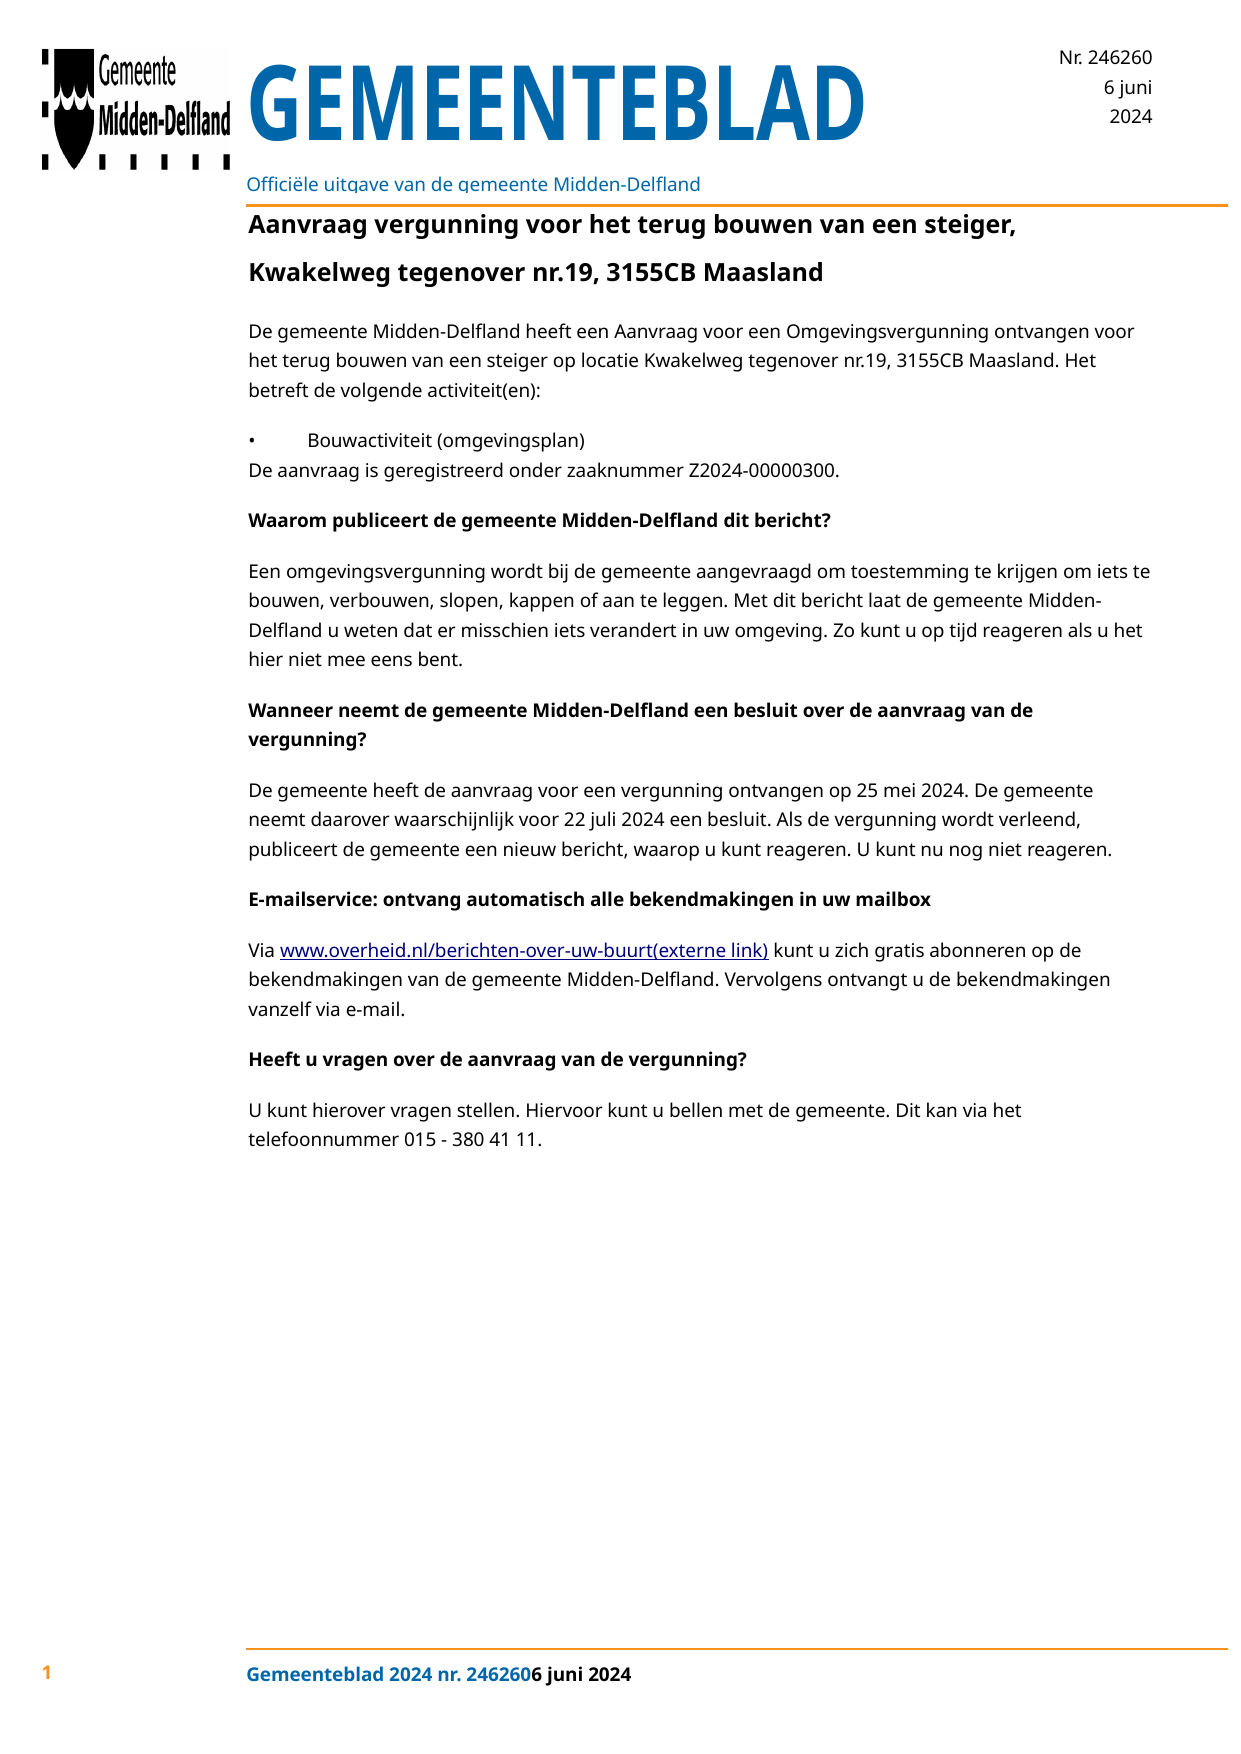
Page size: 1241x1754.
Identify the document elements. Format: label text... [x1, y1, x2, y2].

text De gemeente heeft de aanvraag voor een vergunning ontvangen op 25 mei 2024. De gemeente neemt daarover waarschijnlijk voor 22 juli 2024 een besluit. Als de vergunning wordt verleend, publiceert de gemeente een nieuw bericht, waarop u kunt reageren. U kunt nu nog niet reageren. [248, 777, 1152, 862]
text E-mailservice: ontvang automatisch alle bekendmakingen in uw mailbox [248, 887, 1152, 912]
text Via www.overheid.nl/berichten-over-uw-buurt(externe link) kunt u zich gratis abonneren op de bekendmakingen van de gemeente Midden-Delfland. Vervolgens ontvangt u de bekendmakingen vanzelf via e-mail. [248, 937, 1152, 1022]
picture [41, 47, 231, 172]
text De aanvraag is geregistreerd onder zaaknummer Z2024-00000300. [248, 457, 1152, 483]
text Waarom publiceert de gemeente Midden-Delfland dit bericht? [248, 507, 1152, 533]
text Heeft u vragen over de aanvraag van de vergunning? [248, 1047, 1152, 1072]
text Een omgevingsvergunning wordt bij de gemeente aangevraagd om toestemming te krijgen om iets te bouwen, verbouwen, slopen, kappen of aan te leggen. Met dit bericht laat de gemeente Midden-Delfland u weten dat er misschien iets verandert in uw omgeving. Zo kunt u op tijd reageren als u het hier niet mee eens bent. [248, 558, 1152, 672]
text Aanvraag vergunning voor het terug bouwen van een steiger, Kwakelweg tegenover nr.19, 3155CB Maasland [248, 207, 1152, 288]
text Wanneer neemt de gemeente Midden-Delfland een besluit over de aanvraag van de vergunning? [248, 697, 1152, 752]
list Bouwactiviteit (omgevingsplan) [248, 427, 1152, 453]
text De gemeente Midden-Delfland heeft een Aanvraag voor een Omgevingsvergunning ontvangen voor het terug bouwen van een steiger op locatie Kwakelweg tegenover nr.19, 3155CB Maasland. Het betreft de volgende activiteit(en): [248, 318, 1152, 403]
text U kunt hierover vragen stellen. Hiervoor kunt u bellen met de gemeente. Dit kan via het telefoonnummer 015 - 380 41 11. [248, 1097, 1152, 1152]
